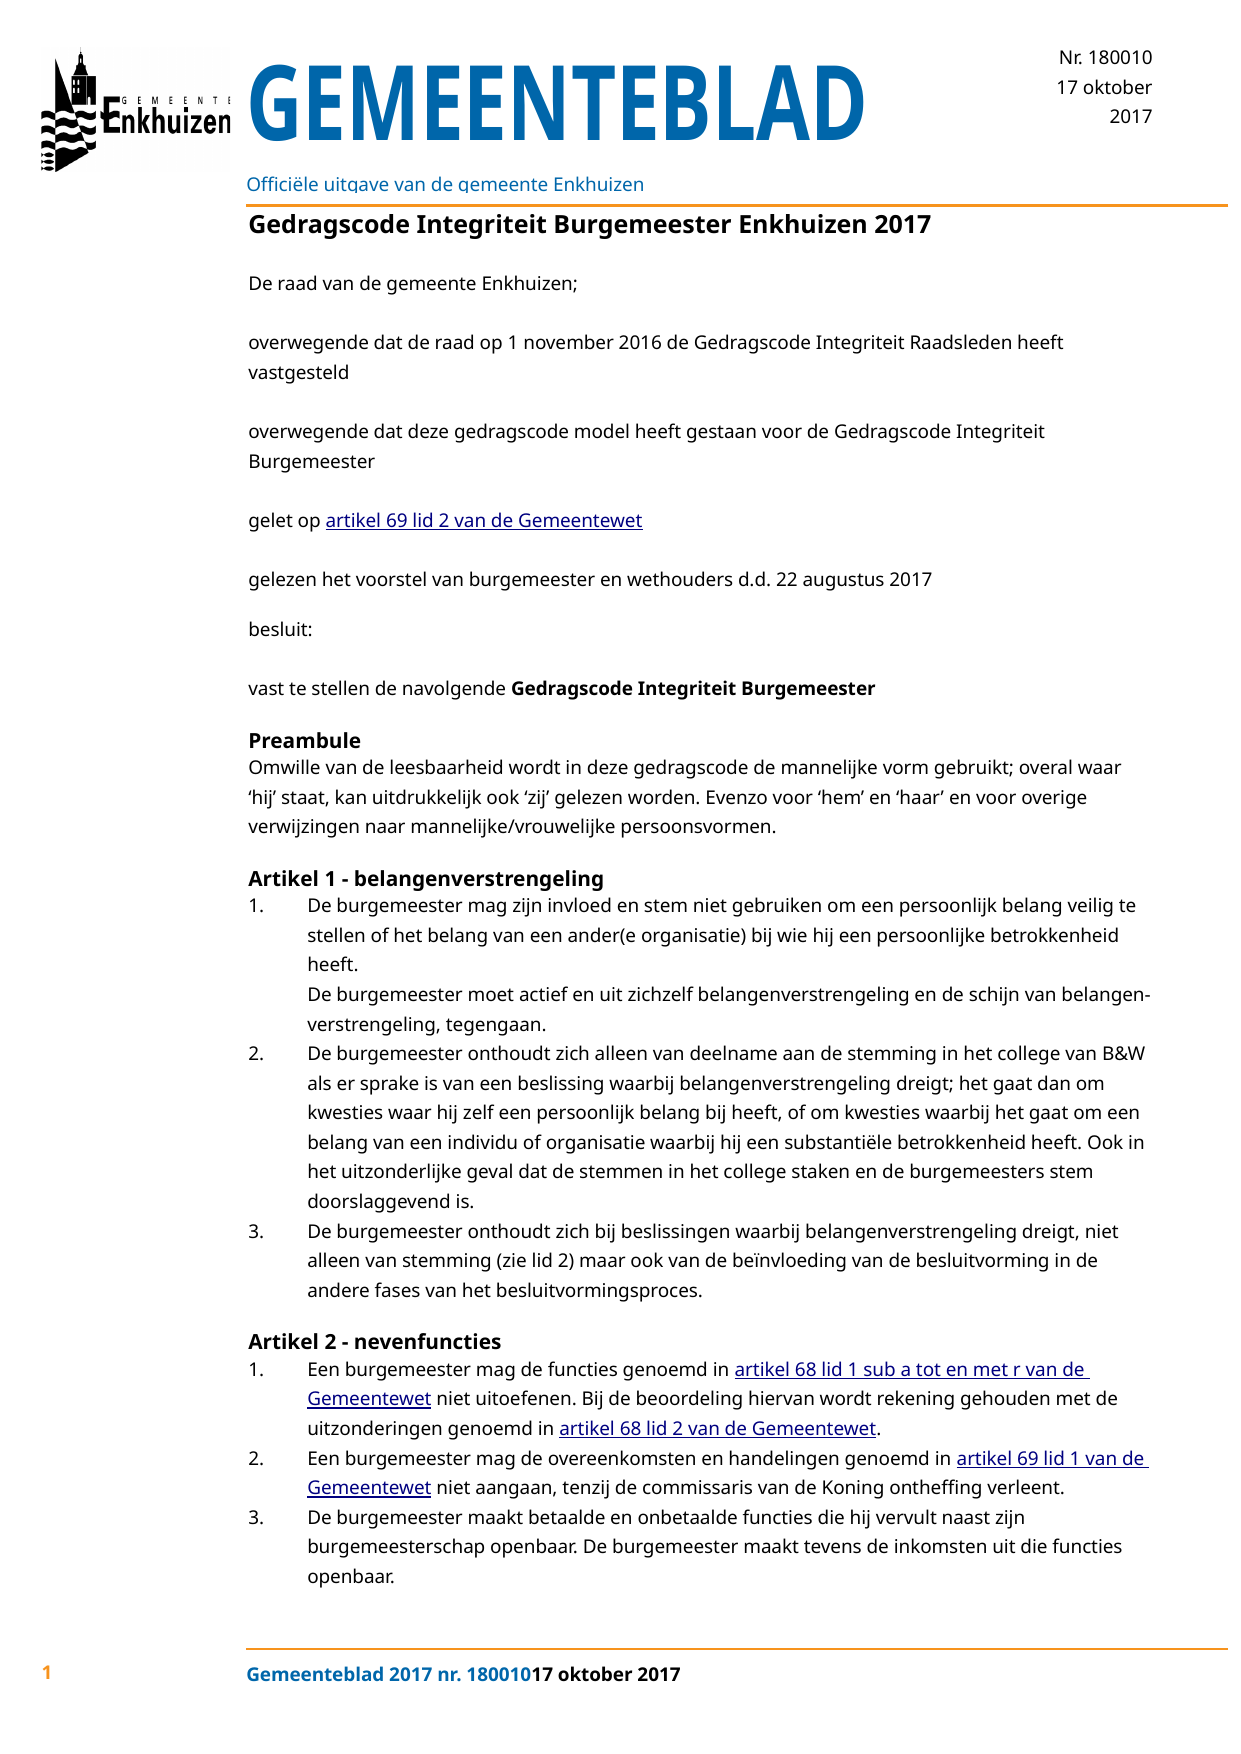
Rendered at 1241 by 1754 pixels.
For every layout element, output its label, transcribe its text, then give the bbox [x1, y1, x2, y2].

text overwegende dat deze gedragscode model heeft gestaan voor de Gedragscode Integriteit Burgemeester [248, 418, 1152, 473]
text vast te stellen de navolgende Gedragscode Integriteit Burgemeester [248, 676, 1152, 701]
list De burgemeester onthoudt zich alleen van deelname aan de stemming in het college van B&W als er sprake is van een beslissing waarbij belangenverstrengeling dreigt; het gaat dan om kwesties waar hij zelf een persoonlijk belang bij heeft, of om kwesties waarbij het gaat om een belang van een individu of organisatie waarbij hij een substantiële betrokkenheid heeft. Ook in het uitzonderlijke geval dat de stemmen in het college staken en de burgemeesters stem doorslaggevend is. [248, 1040, 1152, 1214]
text Preambule [248, 726, 1152, 754]
list De burgemeester onthoudt zich bij beslissingen waarbij belangenverstrengeling dreigt, niet alleen van stemming (zie lid 2) maar ook van de beïnvloeding van de besluitvorming in de andere fases van het besluitvormingsproces. [248, 1218, 1152, 1303]
text Artikel 2 - nevenfuncties [248, 1327, 1152, 1356]
text gelezen het voorstel van burgemeester en wethouders d.d. 22 augustus 2017 [248, 566, 1152, 592]
text Gedragscode Integriteit Burgemeester Enkhuizen 2017 [248, 207, 1152, 241]
text besluit: [248, 616, 1152, 642]
list De burgemeester moet actief en uit zichzelf belangenverstrengeling en de schijn van belangen-verstrengeling, tegengaan. [248, 981, 1152, 1037]
picture [41, 47, 231, 172]
list Een burgemeester mag de functies genoemd in artikel 68 lid 1 sub a tot en met r van de Gemeentewet niet uitoefenen. Bij de beoordeling hiervan wordt rekening gehouden met de uitzonderingen genoemd in artikel 68 lid 2 van de Gemeentewet. [248, 1356, 1152, 1441]
text De raad van de gemeente Enkhuizen; [248, 270, 1152, 296]
list Een burgemeester mag de overeenkomsten en handelingen genoemd in artikel 69 lid 1 van de Gemeentewet niet aangaan, tenzij de commissaris van de Koning ontheffing verleent. [248, 1445, 1152, 1500]
list De burgemeester maakt betaalde en onbetaalde functies die hij vervult naast zijn burgemeesterschap openbaar. De burgemeester maakt tevens de inkomsten uit die functies openbaar. [248, 1504, 1152, 1589]
list De burgemeester mag zijn invloed en stem niet gebruiken om een persoonlijk belang veilig te stellen of het belang van een ander(e organisatie) bij wie hij een persoonlijke betrokkenheid heeft. [248, 892, 1152, 977]
text overwegende dat de raad op 1 november 2016 de Gedragscode Integriteit Raadsleden heeft vastgesteld [248, 329, 1152, 385]
text gelet op artikel 69 lid 2 van de Gemeentewet [248, 507, 1152, 533]
text Omwille van de leesbaarheid wordt in deze gedragscode de mannelijke vorm gebruikt; overal waar ‘hij’ staat, kan uitdrukkelijk ook ‘zij’ gelezen worden. Evenzo voor ‘hem’ en ‘haar’ en voor overige verwijzingen naar mannelijke/vrouwelijke persoonsvormen. [248, 754, 1152, 839]
text Artikel 1 - belangenverstrengeling [248, 864, 1152, 892]
